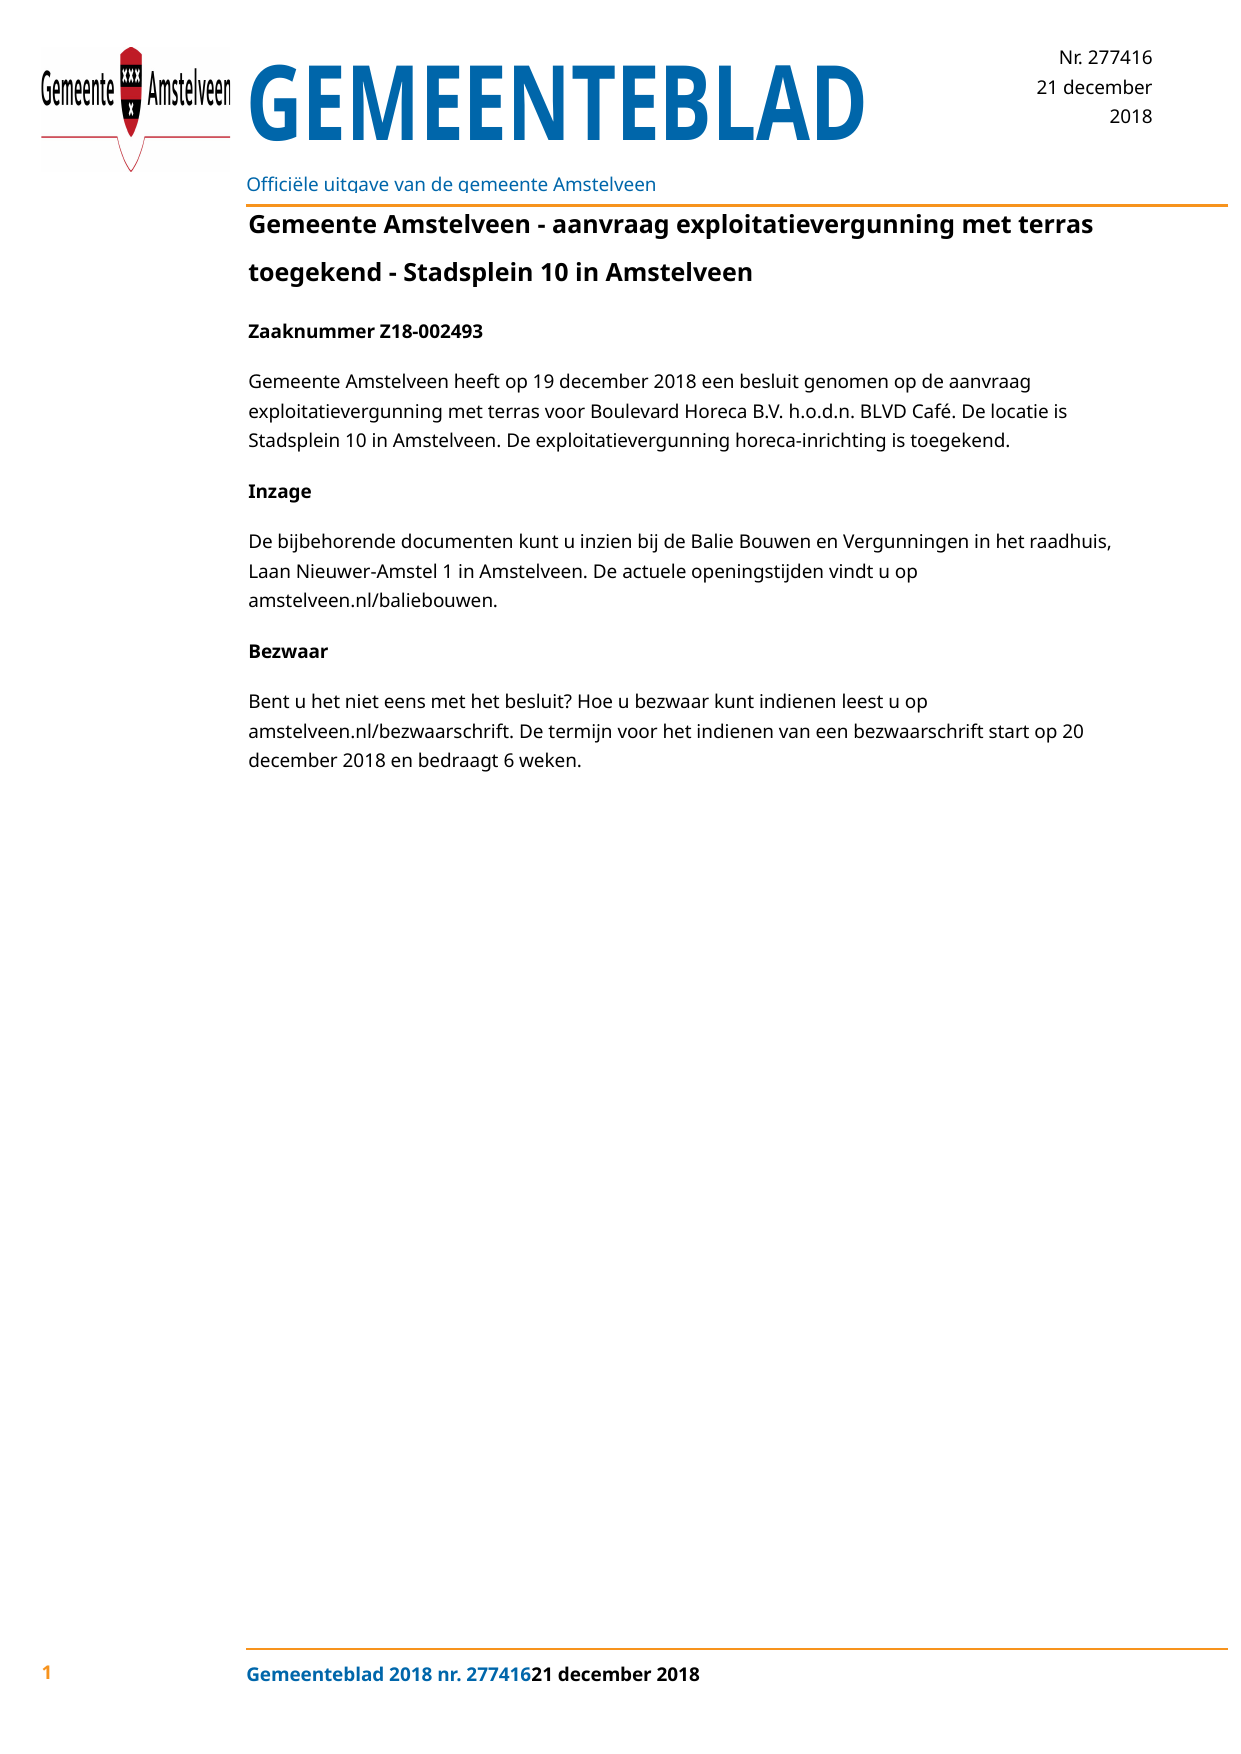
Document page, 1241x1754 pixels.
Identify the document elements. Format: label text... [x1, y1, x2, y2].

text Zaaknummer Z18-002493 [248, 318, 1152, 344]
text De bijbehorende documenten kunt u inzien bij de Balie Bouwen en Vergunningen in het raadhuis, Laan Nieuwer-Amstel 1 in Amstelveen. De actuele openingstijden vindt u op amstelveen.nl/baliebouwen. [248, 528, 1152, 613]
text Gemeente Amstelveen - aanvraag exploitatievergunning met terras toegekend - Stadsplein 10 in Amstelveen [248, 207, 1152, 288]
text Inzage [248, 478, 1152, 504]
text Bezwaar [248, 638, 1152, 664]
text Bent u het niet eens met het besluit? Hoe u bezwaar kunt indienen leest u op amstelveen.nl/bezwaarschrift. De termijn voor het indienen van een bezwaarschrift start op 20 december 2018 en bedraagt 6 weken. [248, 688, 1152, 773]
text Gemeente Amstelveen heeft op 19 december 2018 een besluit genomen op de aanvraag exploitatievergunning met terras voor Boulevard Horeca B.V. h.o.d.n. BLVD Café. De locatie is Stadsplein 10 in Amstelveen. De exploitatievergunning horeca-inrichting is toegekend. [248, 368, 1152, 453]
picture [41, 47, 231, 172]
